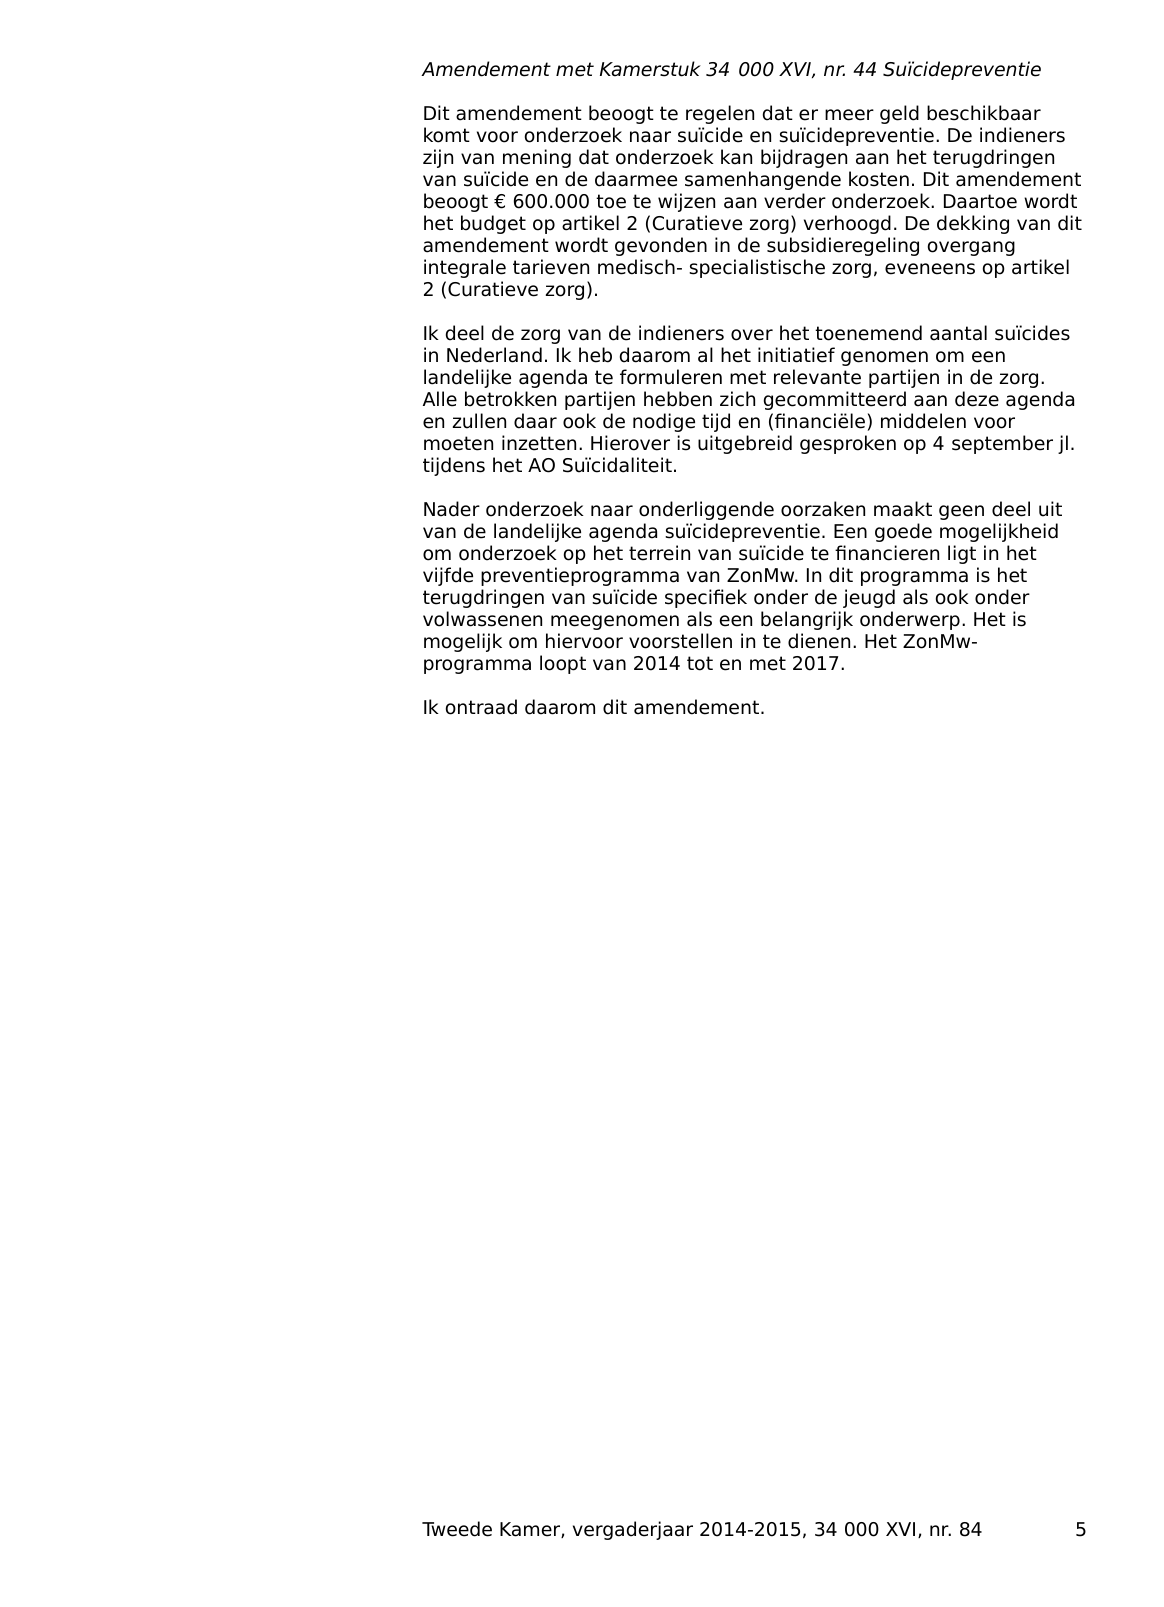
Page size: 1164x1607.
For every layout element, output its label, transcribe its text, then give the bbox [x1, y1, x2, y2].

subtitle Amendement met Kamerstuk 34 000 XVI, nr. 44 Suïcidepreventie [422, 59, 1087, 81]
text Nader onderzoek naar onderliggende oorzaken maakt geen deel uit van de landelijke agenda suïcidepreventie. Een goede mogelijkheid om onderzoek op het terrein van suïcide te financieren ligt in het vijfde preventieprogramma van ZonMw. In dit programma is het terugdringen van suïcide specifiek onder de jeugd als ook onder volwassenen meegenomen als een belangrijk onderwerp. Het is mogelijk om hiervoor voorstellen in te dienen. Het ZonMw-programma loopt van 2014 tot en met 2017. [422, 499, 1087, 675]
text Dit amendement beoogt te regelen dat er meer geld beschikbaar komt voor onderzoek naar suïcide en suïcidepreventie. De indieners zijn van mening dat onderzoek kan bijdragen aan het terugdringen van suïcide en de daarmee samenhangende kosten. Dit amendement beoogt € 600.000 toe te wijzen aan verder onderzoek. Daartoe wordt het budget op artikel 2 (Curatieve zorg) verhoogd. De dekking van dit amendement wordt gevonden in de subsidieregeling overgang integrale tarieven medisch- specialistische zorg, eveneens op artikel 2 (Curatieve zorg). [422, 103, 1087, 301]
text Ik ontraad daarom dit amendement. [422, 697, 1087, 719]
text Ik deel de zorg van de indieners over het toenemend aantal suïcides in Nederland. Ik heb daarom al het initiatief genomen om een landelijke agenda te formuleren met relevante partijen in de zorg. Alle betrokken partijen hebben zich gecommitteerd aan deze agenda en zullen daar ook de nodige tijd en (financiële) middelen voor moeten inzetten. Hierover is uitgebreid gesproken op 4 september jl. tijdens het AO Suïcidaliteit. [422, 323, 1087, 477]
